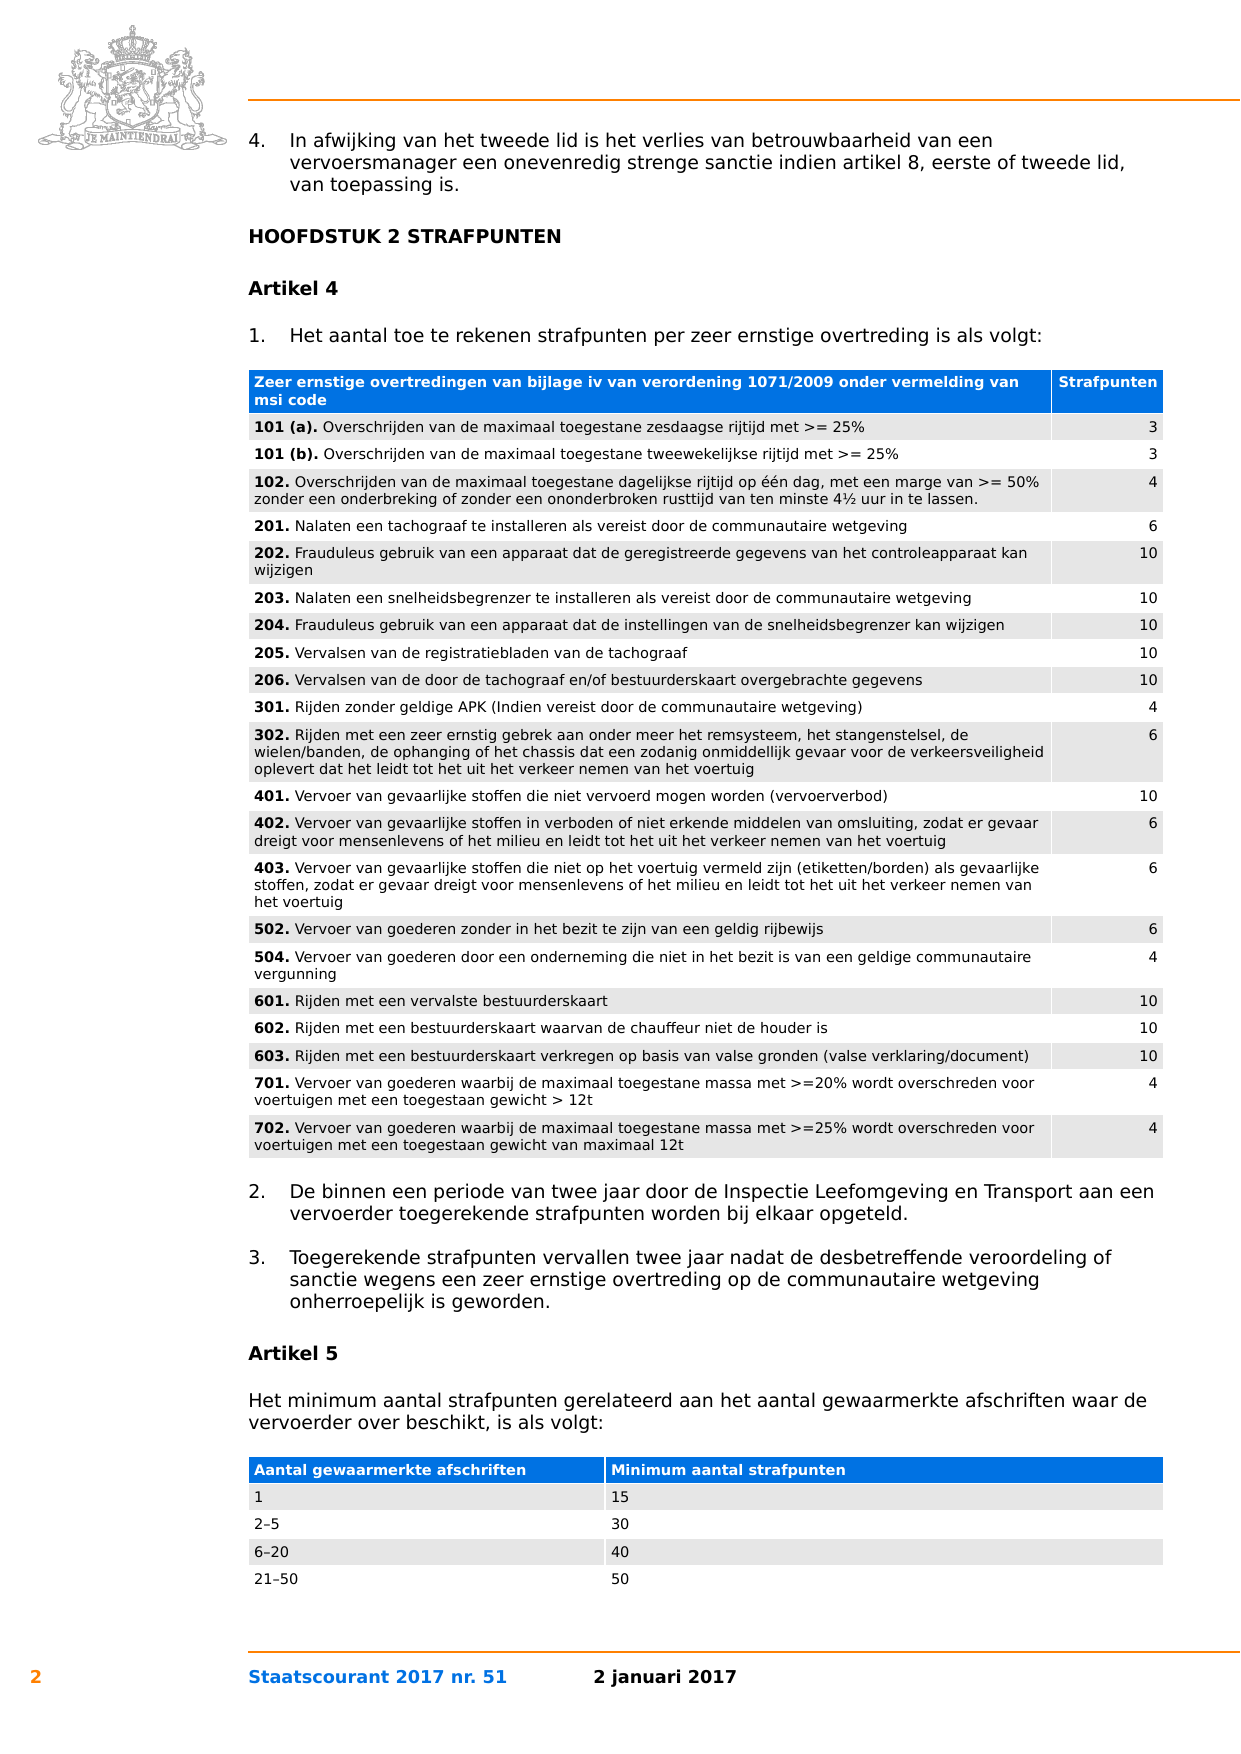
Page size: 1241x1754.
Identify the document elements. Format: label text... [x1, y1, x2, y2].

table_cell 1 [249, 1484, 604, 1510]
subtitle Artikel 5 [248, 1343, 1163, 1365]
table_cell 21–50 [249, 1566, 604, 1593]
table_cell 101 (a). Overschrijden van de maximaal toegestane zesdaagse rijtijd met >= 25% [249, 414, 1051, 440]
table_cell 201. Nalaten een tachograaf te installeren als vereist door de communautaire wetgeving [249, 513, 1051, 539]
table_cell 403. Vervoer van gevaarlijke stoffen die niet op het voertuig vermeld zijn (etiketten/borden) als gevaarlijke stoffen, zodat er gevaar dreigt voor mensenlevens of het milieu en leidt tot het uit het verkeer nemen van het voertuig [249, 855, 1051, 915]
table_cell 601. Rijden met een vervalste bestuurderskaart [249, 988, 1051, 1014]
table_cell 2–5 [249, 1511, 604, 1538]
table_cell 50 [606, 1566, 1163, 1593]
subtitle HOOFDSTUK 2 STRAFPUNTEN [248, 226, 1163, 248]
table_cell 4 [1052, 469, 1163, 512]
table_cell 30 [606, 1511, 1163, 1538]
table_cell 6 [1052, 855, 1163, 915]
subtitle Artikel 4 [248, 278, 1163, 300]
table_cell 6–20 [249, 1539, 604, 1565]
table_cell 502. Vervoer van goederen zonder in het bezit te zijn van een geldig rijbewijs [249, 916, 1051, 943]
table_header Strafpunten [1052, 370, 1163, 413]
text 2. De binnen een periode van twee jaar door de Inspectie Leefomgeving en Transport aan een vervoerder toegerekende strafpunten worden bij elkaar opgeteld. [248, 1181, 1163, 1225]
table_cell 10 [1052, 541, 1163, 584]
table_cell 401. Vervoer van gevaarlijke stoffen die niet vervoerd mogen worden (vervoerverbod) [249, 783, 1051, 810]
table_cell 15 [606, 1484, 1163, 1510]
table_cell 3 [1052, 414, 1163, 440]
table_cell 10 [1052, 613, 1163, 639]
text Het minimum aantal strafpunten gerelateerd aan het aantal gewaarmerkte afschriften waar de vervoerder over beschikt, is als volgt: [248, 1390, 1163, 1434]
table_cell 302. Rijden met een zeer ernstig gebrek aan onder meer het remsysteem, het stangenstelsel, de wielen/banden, de ophanging of het chassis dat een zodanig onmiddellijk gevaar voor de verkeersveiligheid oplevert dat het leidt tot het uit het verkeer nemen van het voertuig [249, 722, 1051, 782]
table_cell 4 [1052, 695, 1163, 721]
table_cell 4 [1052, 1070, 1163, 1114]
table_cell 6 [1052, 513, 1163, 539]
table_cell 4 [1052, 1115, 1163, 1158]
table_cell 101 (b). Overschrijden van de maximaal toegestane tweewekelijkse rijtijd met >= 25% [249, 441, 1051, 468]
table_cell 701. Vervoer van goederen waarbij de maximaal toegestane massa met >=20% wordt overschreden voor voertuigen met een toegestaan gewicht > 12t [249, 1070, 1051, 1114]
table_cell 301. Rijden zonder geldige APK (Indien vereist door de communautaire wetgeving) [249, 695, 1051, 721]
table_cell 10 [1052, 988, 1163, 1014]
table_header Aantal gewaarmerkte afschriften [249, 1457, 604, 1483]
table_cell 102. Overschrijden van de maximaal toegestane dagelijkse rijtijd op één dag, met een marge van >= 50% zonder een onderbreking of zonder een ononderbroken rusttijd van ten minste 4½ uur in te lassen. [249, 469, 1051, 512]
table_cell 10 [1052, 1043, 1163, 1069]
table_cell 10 [1052, 640, 1163, 666]
table_cell 402. Vervoer van gevaarlijke stoffen in verboden of niet erkende middelen van omsluiting, zodat er gevaar dreigt voor mensenlevens of het milieu en leidt tot het uit het verkeer nemen van het voertuig [249, 811, 1051, 854]
table_cell 10 [1052, 1016, 1163, 1042]
table_cell 6 [1052, 722, 1163, 782]
table_cell 205. Vervalsen van de registratiebladen van de tachograaf [249, 640, 1051, 666]
table_cell 6 [1052, 916, 1163, 943]
text 3. Toegerekende strafpunten vervallen twee jaar nadat de desbetreffende veroordeling of sanctie wegens een zeer ernstige overtreding op de communautaire wetgeving onherroepelijk is geworden. [248, 1247, 1163, 1313]
table_cell 202. Frauduleus gebruik van een apparaat dat de geregistreerde gegevens van het controleapparaat kan wijzigen [249, 541, 1051, 584]
table_cell 504. Vervoer van goederen door een onderneming die niet in het bezit is van een geldige communautaire vergunning [249, 944, 1051, 987]
table_cell 203. Nalaten een snelheidsbegrenzer te installeren als vereist door de communautaire wetgeving [249, 585, 1051, 611]
table_cell 10 [1052, 667, 1163, 693]
table_cell 10 [1052, 585, 1163, 611]
table_cell 40 [606, 1539, 1163, 1565]
table_cell 206. Vervalsen van de door de tachograaf en/of bestuurderskaart overgebrachte gegevens [249, 667, 1051, 693]
table_header Minimum aantal strafpunten [606, 1457, 1163, 1483]
text 4. In afwijking van het tweede lid is het verlies van betrouwbaarheid van een vervoersmanager een onevenredig strenge sanctie indien artikel 8, eerste of tweede lid, van toepassing is. [248, 130, 1163, 196]
table_cell 702. Vervoer van goederen waarbij de maximaal toegestane massa met >=25% wordt overschreden voor voertuigen met een toegestaan gewicht van maximaal 12t [249, 1115, 1051, 1158]
table_cell 4 [1052, 944, 1163, 987]
table_cell 204. Frauduleus gebruik van een apparaat dat de instellingen van de snelheidsbegrenzer kan wijzigen [249, 613, 1051, 639]
table_cell 602. Rijden met een bestuurderskaart waarvan de chauffeur niet de houder is [249, 1016, 1051, 1042]
table_cell 3 [1052, 441, 1163, 468]
table_cell 603. Rijden met een bestuurderskaart verkregen op basis van valse gronden (valse verklaring/document) [249, 1043, 1051, 1069]
picture [38, 25, 227, 150]
table_cell 10 [1052, 783, 1163, 810]
table_cell 6 [1052, 811, 1163, 854]
table_header Zeer ernstige overtredingen van bijlage iv van verordening 1071/2009 onder vermelding van msi code [249, 370, 1051, 413]
text 1. Het aantal toe te rekenen strafpunten per zeer ernstige overtreding is als volgt: [248, 325, 1163, 347]
